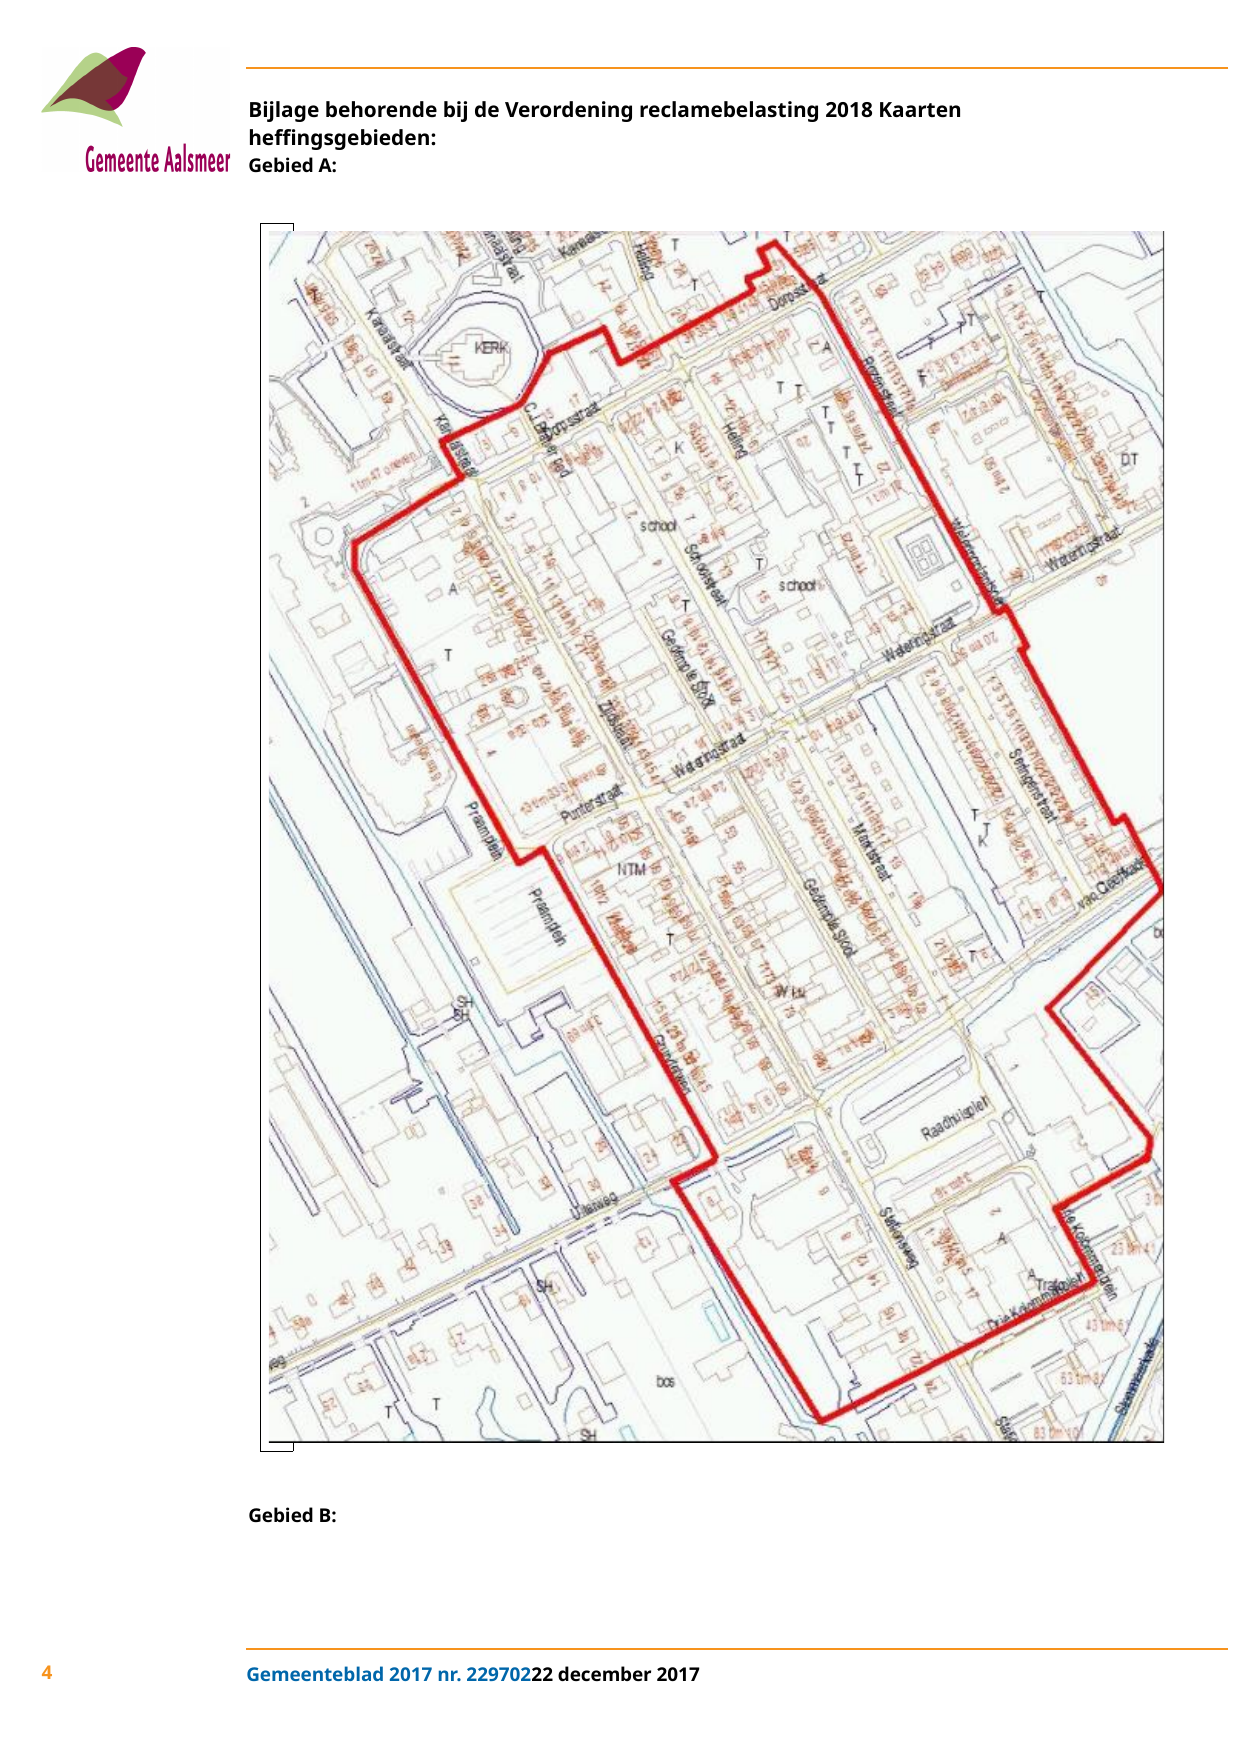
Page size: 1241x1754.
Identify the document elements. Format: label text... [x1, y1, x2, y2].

picture [41, 47, 231, 172]
picture [268, 231, 1165, 1443]
text Gebied B: [248, 1502, 1152, 1528]
text Gebied A: [248, 152, 1152, 177]
text Bijlage behorende bij de Verordening reclamebelasting 2018 Kaarten heffingsgebieden: [248, 95, 1152, 152]
